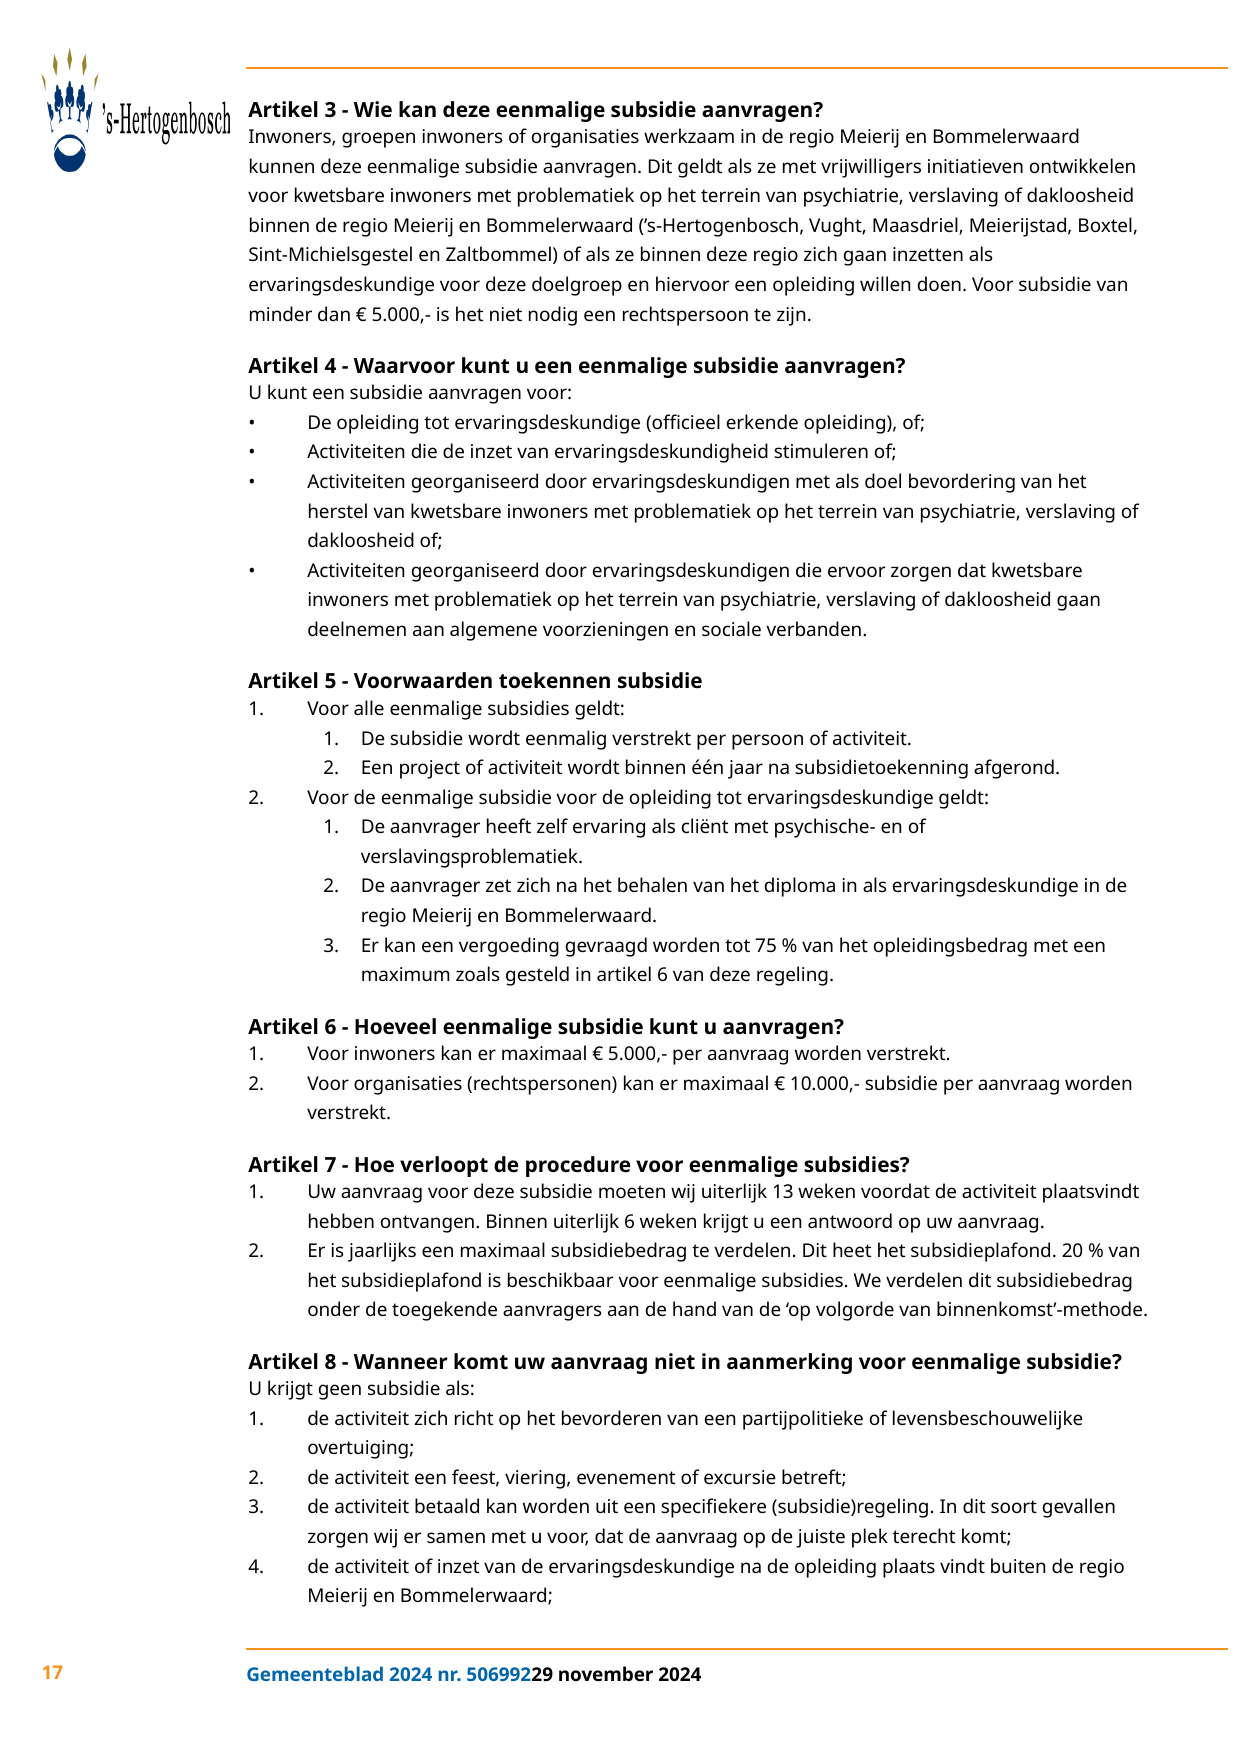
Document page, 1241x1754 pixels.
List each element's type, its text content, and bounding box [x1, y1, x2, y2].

list Voor inwoners kan er maximaal € 5.000,- per aanvraag worden verstrekt. [248, 1040, 1152, 1066]
list De aanvrager heeft zelf ervaring als cliënt met psychische- en of verslavingsproblematiek. [323, 813, 1152, 869]
list Uw aanvraag voor deze subsidie moeten wij uiterlijk 13 weken voordat de activiteit plaatsvindt hebben ontvangen. Binnen uiterlijk 6 weken krijgt u een antwoord op uw aanvraag. [248, 1178, 1152, 1233]
text U kunt een subsidie aanvragen voor: [248, 379, 1152, 405]
list de activiteit betaald kan worden uit een specifiekere (subsidie)regeling. In dit soort gevallen zorgen wij er samen met u voor, dat de aanvraag op de juiste plek terecht komt; [248, 1494, 1152, 1549]
list Activiteiten georganiseerd door ervaringsdeskundigen met als doel bevordering van het herstel van kwetsbare inwoners met problematiek op het terrein van psychiatrie, verslaving of dakloosheid of; [248, 468, 1152, 553]
list Er kan een vergoeding gevraagd worden tot 75 % van het opleidingsbedrag met een maximum zoals gesteld in artikel 6 van deze regeling. [323, 932, 1152, 987]
list De aanvrager zet zich na het behalen van het diploma in als ervaringsdeskundige in de regio Meierij en Bommelerwaard. [323, 873, 1152, 928]
list de activiteit een feest, viering, evenement of excursie betreft; [248, 1464, 1152, 1490]
text Artikel 7 - Hoe verloopt de procedure voor eenmalige subsidies? [248, 1150, 1152, 1178]
list Voor alle eenmalige subsidies geldt: [248, 695, 1152, 721]
list De opleiding tot ervaringsdeskundige (officieel erkende opleiding), of; [248, 409, 1152, 435]
list Voor de eenmalige subsidie voor de opleiding tot ervaringsdeskundige geldt: [248, 784, 1152, 809]
list de activiteit zich richt op het bevorderen van een partijpolitieke of levensbeschouwelijke overtuiging; [248, 1405, 1152, 1460]
list De subsidie wordt eenmalig verstrekt per persoon of activiteit. [323, 725, 1152, 750]
picture [41, 47, 231, 172]
text U krijgt geen subsidie als: [248, 1375, 1152, 1401]
list de activiteit of inzet van de ervaringsdeskundige na de opleiding plaats vindt buiten de regio Meierij en Bommelerwaard; [248, 1553, 1152, 1608]
list Activiteiten die de inzet van ervaringsdeskundigheid stimuleren of; [248, 439, 1152, 464]
list Activiteiten georganiseerd door ervaringsdeskundigen die ervoor zorgen dat kwetsbare inwoners met problematiek op het terrein van psychiatrie, verslaving of dakloosheid gaan deelnemen aan algemene voorzieningen en sociale verbanden. [248, 557, 1152, 642]
text Artikel 4 - Waarvoor kunt u een eenmalige subsidie aanvragen? [248, 351, 1152, 379]
text Artikel 6 - Hoeveel eenmalige subsidie kunt u aanvragen? [248, 1012, 1152, 1040]
text Artikel 8 - Wanneer komt uw aanvraag niet in aanmerking voor eenmalige subsidie? [248, 1347, 1152, 1375]
list Een project of activiteit wordt binnen één jaar na subsidietoekenning afgerond. [323, 754, 1152, 780]
text Artikel 3 - Wie kan deze eenmalige subsidie aanvragen? [248, 95, 1152, 123]
list Er is jaarlijks een maximaal subsidiebedrag te verdelen. Dit heet het subsidieplafond. 20 % van het subsidieplafond is beschikbaar voor eenmalige subsidies. We verdelen dit subsidiebedrag onder de toegekende aanvragers aan de hand van de ‘op volgorde van binnenkomst’-methode. [248, 1237, 1152, 1322]
text Artikel 5 - Voorwaarden toekennen subsidie [248, 667, 1152, 695]
text Inwoners, groepen inwoners of organisaties werkzaam in de regio Meierij en Bommelerwaard kunnen deze eenmalige subsidie aanvragen. Dit geldt als ze met vrijwilligers initiatieven ontwikkelen voor kwetsbare inwoners met problematiek op het terrein van psychiatrie, verslaving of dakloosheid binnen de regio Meierij en Bommelerwaard (’s-Hertogenbosch, Vught, Maasdriel, Meierijstad, Boxtel, Sint-Michielsgestel en Zaltbommel) of als ze binnen deze regio zich gaan inzetten als ervaringsdeskundige voor deze doelgroep en hiervoor een opleiding willen doen. Voor subsidie van minder dan € 5.000,- is het niet nodig een rechtspersoon te zijn. [248, 123, 1152, 326]
list Voor organisaties (rechtspersonen) kan er maximaal € 10.000,- subsidie per aanvraag worden verstrekt. [248, 1070, 1152, 1125]
